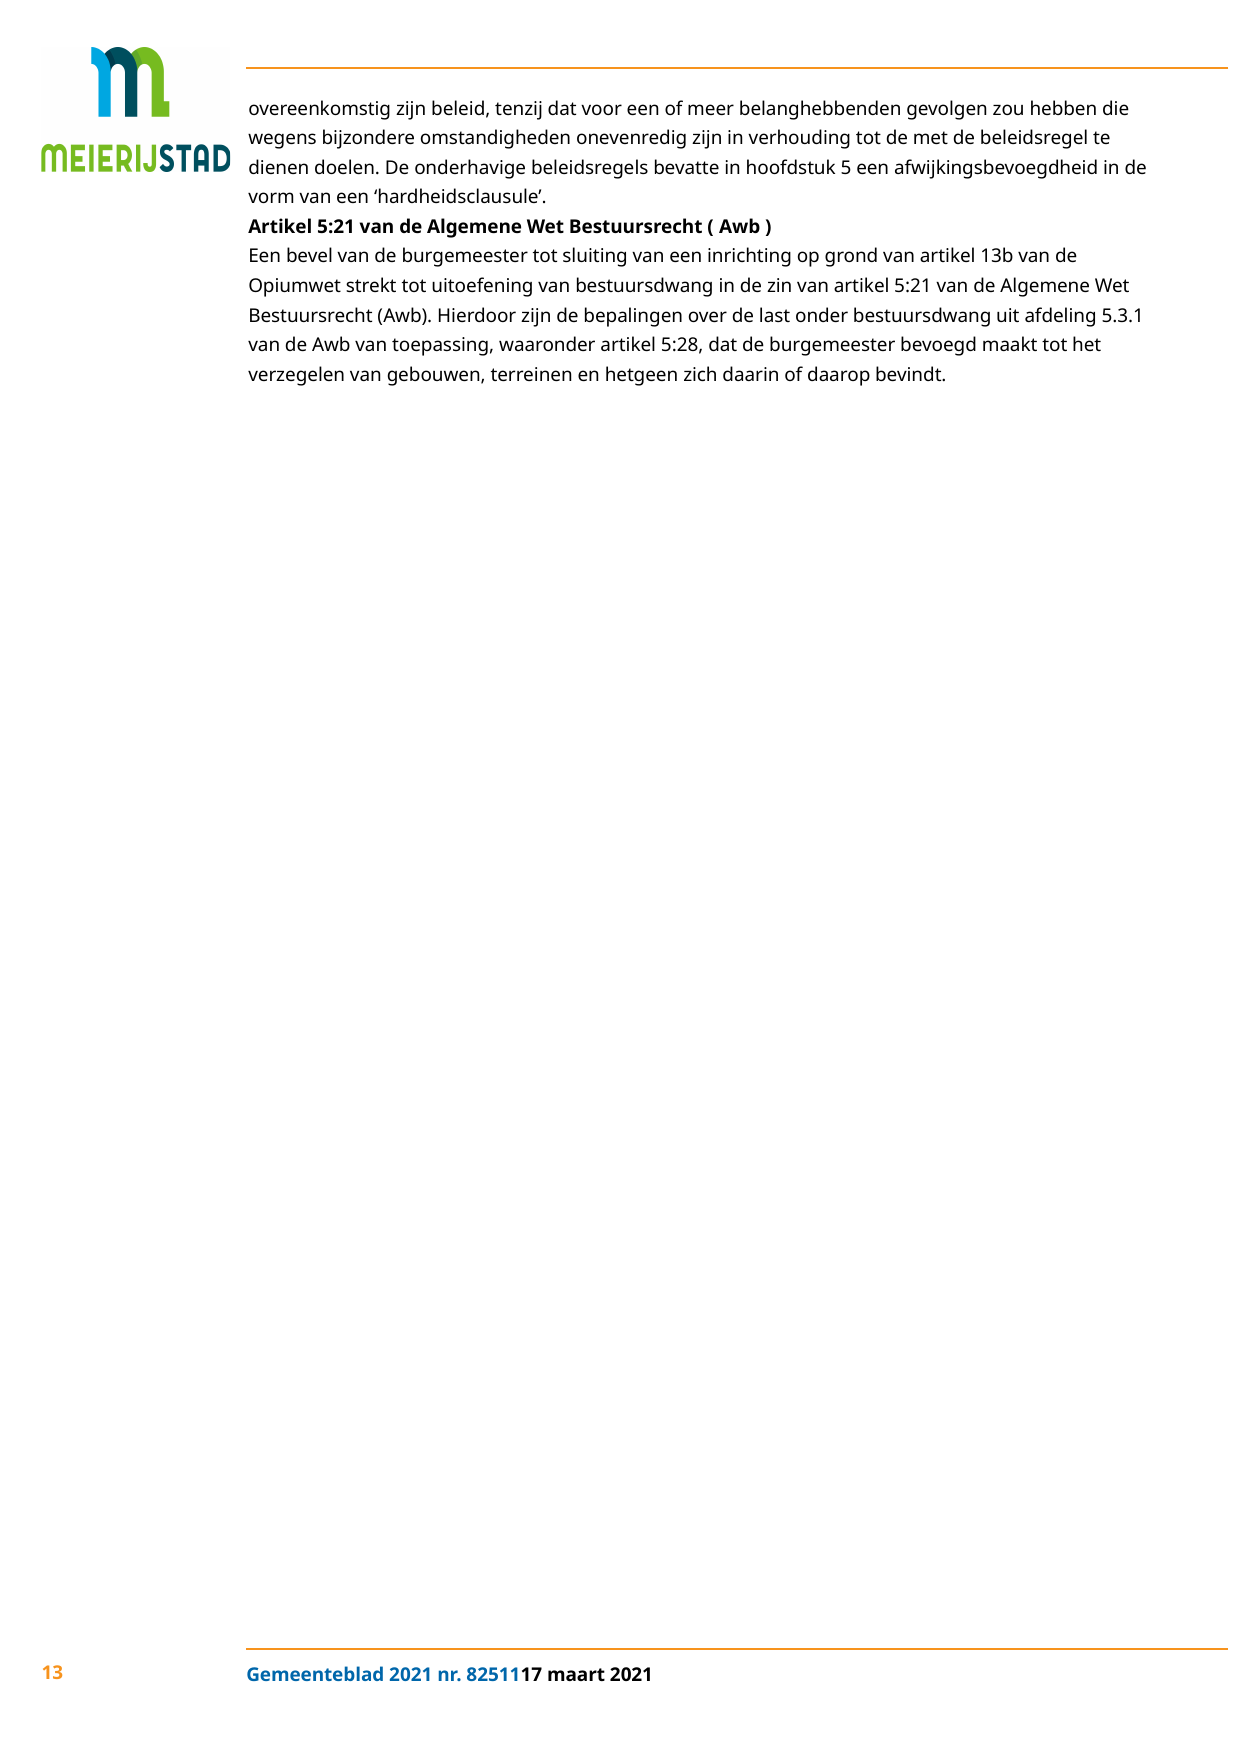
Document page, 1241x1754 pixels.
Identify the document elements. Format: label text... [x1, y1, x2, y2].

picture [41, 47, 231, 172]
text overeenkomstig zijn beleid, tenzij dat voor een of meer belanghebbenden gevolgen zou hebben die wegens bijzondere omstandigheden onevenredig zijn in verhouding tot de met de beleidsregel te dienen doelen. De onderhavige beleidsregels bevatte in hoofdstuk 5 een afwijkingsbevoegdheid in de vorm van een ‘hardheidsclausule’. [248, 95, 1152, 209]
text Een bevel van de burgemeester tot sluiting van een inrichting op grond van artikel 13b van de Opiumwet strekt tot uitoefening van bestuursdwang in de zin van artikel 5:21 van de Algemene Wet Bestuursrecht (Awb). Hierdoor zijn de bepalingen over de last onder bestuursdwang uit afdeling 5.3.1 van de Awb van toepassing, waaronder artikel 5:28, dat de burgemeester bevoegd maakt tot het verzegelen van gebouwen, terreinen en hetgeen zich daarin of daarop bevindt. [248, 243, 1152, 387]
text Artikel 5:21 van de Algemene Wet Bestuursrecht ( Awb ) [248, 213, 1152, 239]
